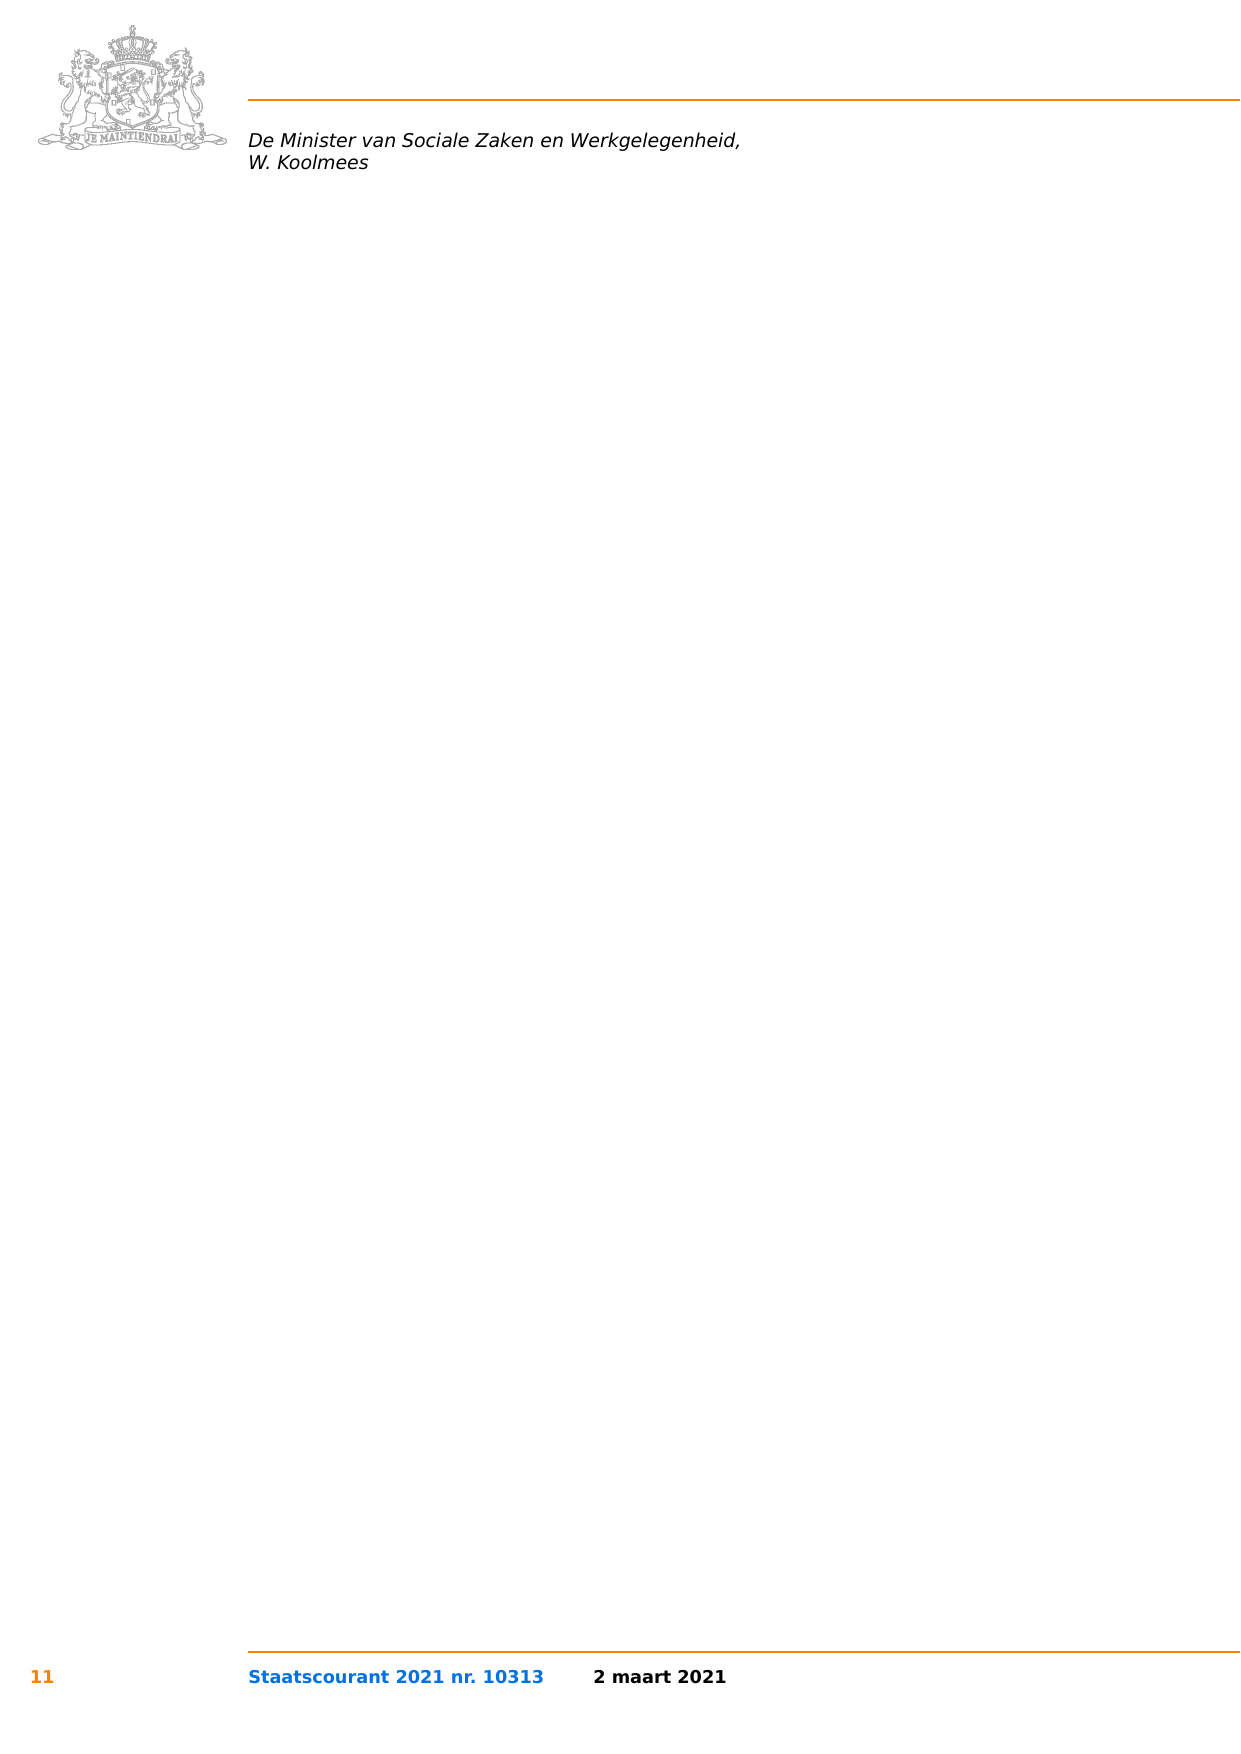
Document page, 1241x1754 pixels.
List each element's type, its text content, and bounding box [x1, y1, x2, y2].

picture [38, 25, 227, 150]
text De Minister van Sociale Zaken en Werkgelegenheid, W. Koolmees [248, 130, 1163, 174]
